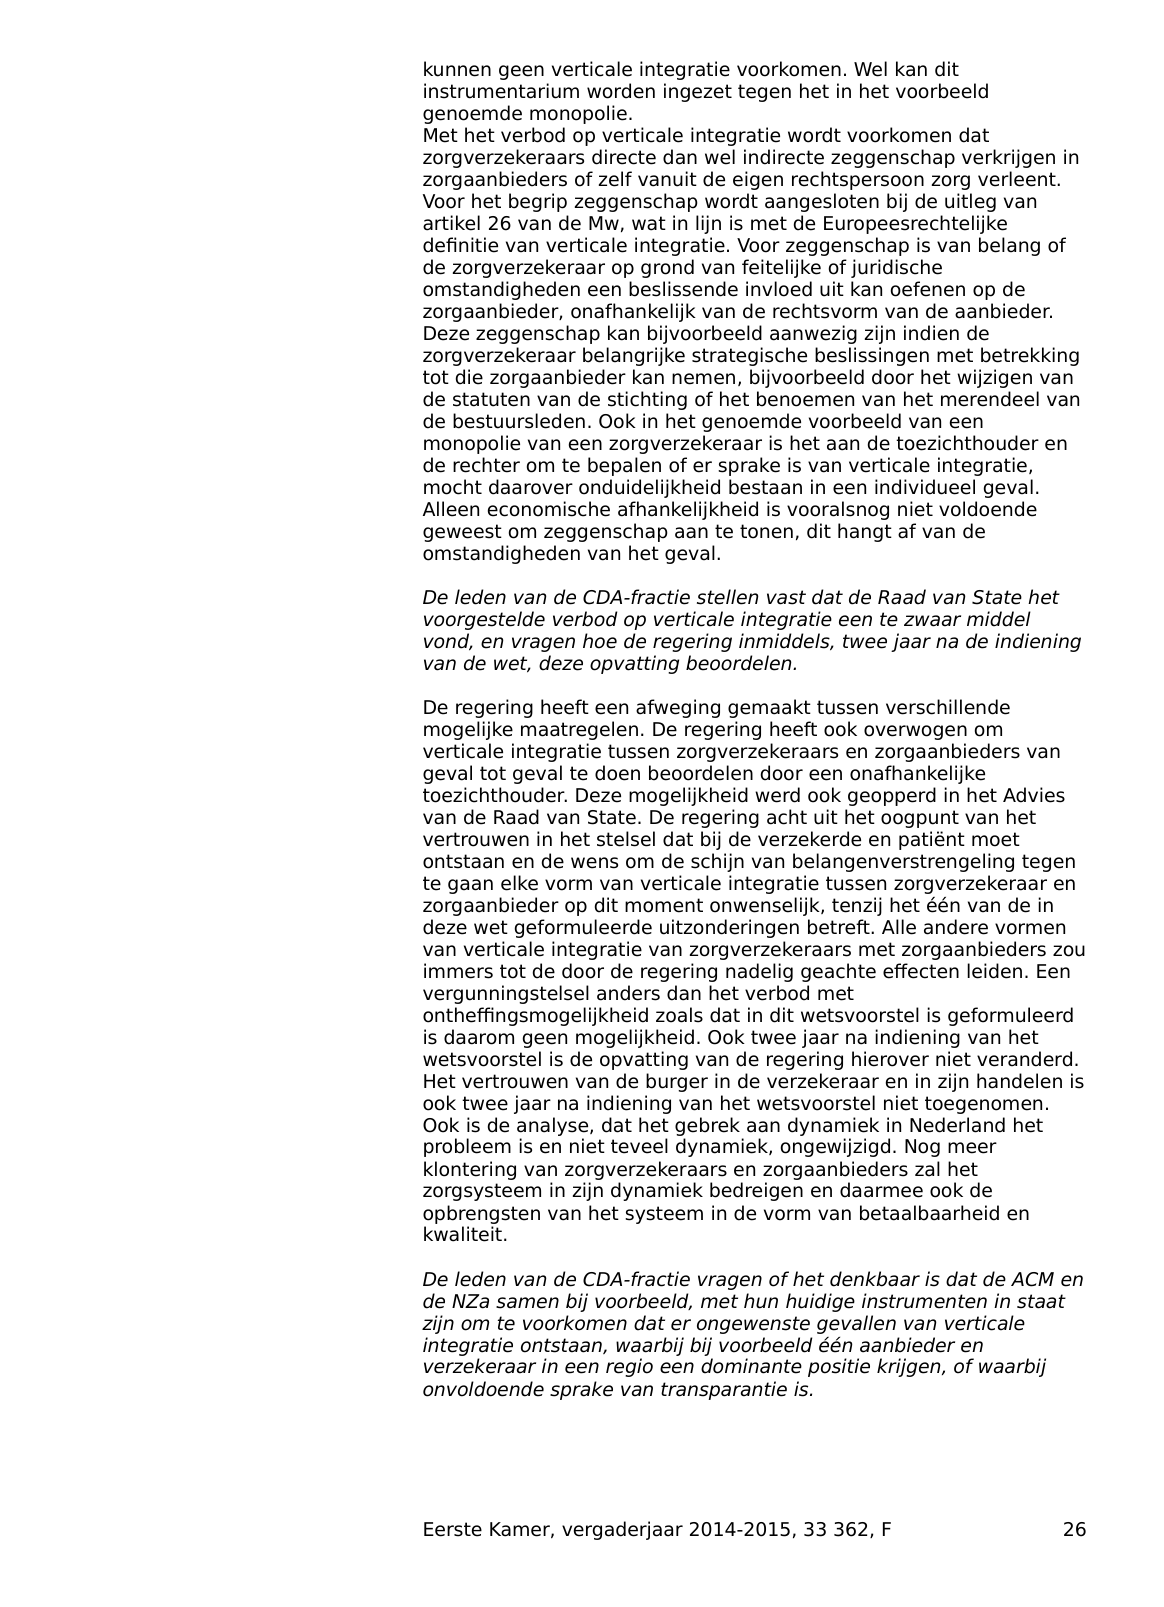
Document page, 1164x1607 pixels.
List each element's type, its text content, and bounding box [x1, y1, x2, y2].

text Met het verbod op verticale integratie wordt voorkomen dat zorgverzekeraars directe dan wel indirecte zeggenschap verkrijgen in zorgaanbieders of zelf vanuit de eigen rechtspersoon zorg verleent. Voor het begrip zeggenschap wordt aangesloten bij de uitleg van artikel 26 van de Mw, wat in lijn is met de Europeesrechtelijke definitie van verticale integratie. Voor zeggenschap is van belang of de zorgverzekeraar op grond van feitelijke of juridische omstandigheden een beslissende invloed uit kan oefenen op de zorgaanbieder, onafhankelijk van de rechtsvorm van de aanbieder. Deze zeggenschap kan bijvoorbeeld aanwezig zijn indien de zorgverzekeraar belangrijke strategische beslissingen met betrekking tot die zorgaanbieder kan nemen, bijvoorbeeld door het wijzigen van de statuten van de stichting of het benoemen van het merendeel van de bestuursleden. Ook in het genoemde voorbeeld van een monopolie van een zorgverzekeraar is het aan de toezichthouder en de rechter om te bepalen of er sprake is van verticale integratie, mocht daarover onduidelijkheid bestaan in een individueel geval. Alleen economische afhankelijkheid is vooralsnog niet voldoende geweest om zeggenschap aan te tonen, dit hangt af van de omstandigheden van het geval. [422, 125, 1087, 564]
text De leden van de CDA-fractie vragen of het denkbaar is dat de ACM en de NZa samen bij voorbeeld, met hun huidige instrumenten in staat zijn om te voorkomen dat er ongewenste gevallen van verticale integratie ontstaan, waarbij bij voorbeeld één aanbieder en verzekeraar in een regio een dominante positie krijgen, of waarbij onvoldoende sprake van transparantie is. [422, 1268, 1087, 1400]
text De regering heeft een afweging gemaakt tussen verschillende mogelijke maatregelen. De regering heeft ook overwogen om verticale integratie tussen zorgverzekeraars en zorgaanbieders van geval tot geval te doen beoordelen door een onafhankelijke toezichthouder. Deze mogelijkheid werd ook geopperd in het Advies van de Raad van State. De regering acht uit het oogpunt van het vertrouwen in het stelsel dat bij de verzekerde en patiënt moet ontstaan en de wens om de schijn van belangenverstrengeling tegen te gaan elke vorm van verticale integratie tussen zorgverzekeraar en zorgaanbieder op dit moment onwenselijk, tenzij het één van de in deze wet geformuleerde uitzonderingen betreft. Alle andere vormen van verticale integratie van zorgverzekeraars met zorgaanbieders zou immers tot de door de regering nadelig geachte effecten leiden. Een vergunningstelsel anders dan het verbod met ontheffingsmogelijkheid zoals dat in dit wetsvoorstel is geformuleerd is daarom geen mogelijkheid. Ook twee jaar na indiening van het wetsvoorstel is de opvatting van de regering hierover niet veranderd. Het vertrouwen van de burger in de verzekeraar en in zijn handelen is ook twee jaar na indiening van het wetsvoorstel niet toegenomen. Ook is de analyse, dat het gebrek aan dynamiek in Nederland het probleem is en niet teveel dynamiek, ongewijzigd. Nog meer klontering van zorgverzekeraars en zorgaanbieders zal het zorgsysteem in zijn dynamiek bedreigen en daarmee ook de opbrengsten van het systeem in de vorm van betaalbaarheid en kwaliteit. [422, 697, 1087, 1246]
text kunnen geen verticale integratie voorkomen. Wel kan dit instrumentarium worden ingezet tegen het in het voorbeeld genoemde monopolie. [422, 59, 1087, 125]
text De leden van de CDA-fractie stellen vast dat de Raad van State het voorgestelde verbod op verticale integratie een te zwaar middel vond, en vragen hoe de regering inmiddels, twee jaar na de indiening van de wet, deze opvatting beoordelen. [422, 587, 1087, 675]
